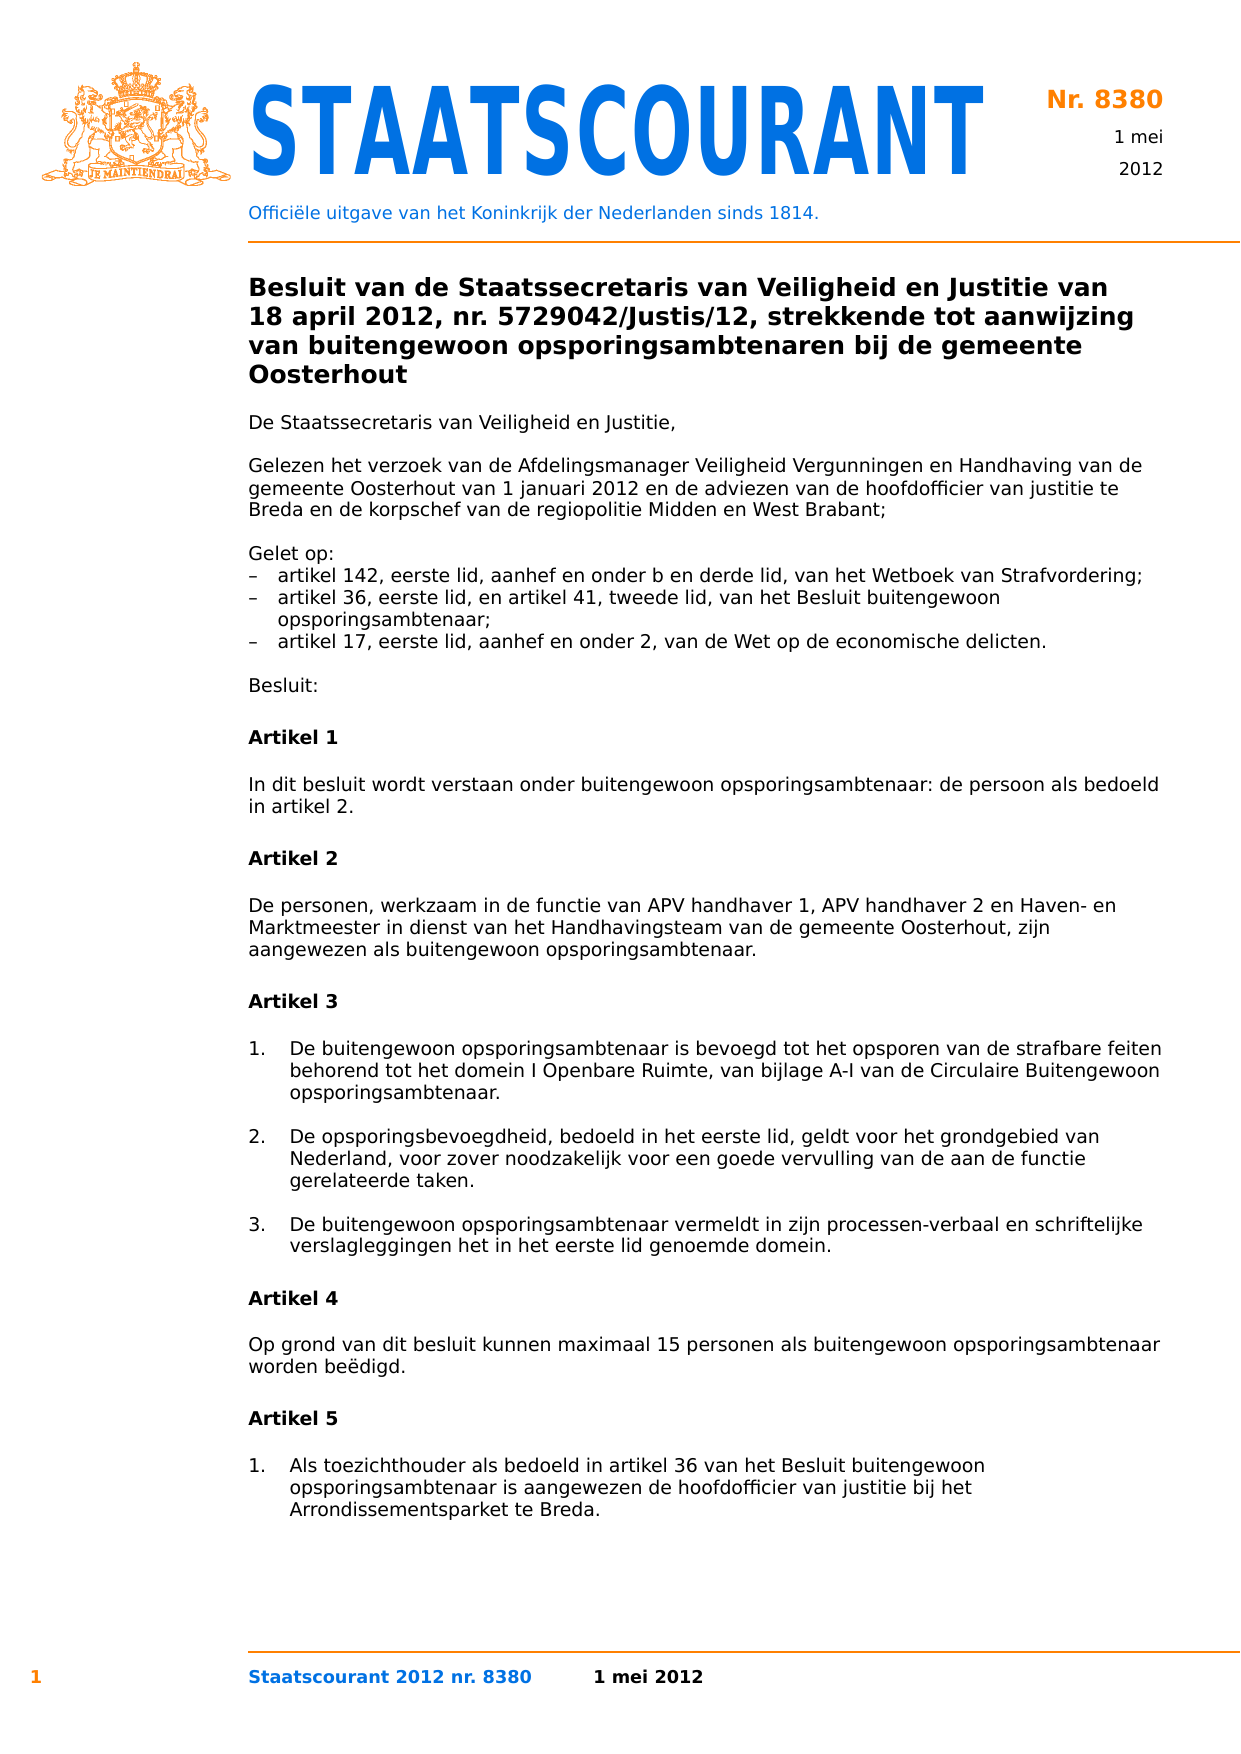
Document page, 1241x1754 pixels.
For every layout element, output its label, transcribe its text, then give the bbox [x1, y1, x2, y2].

subtitle Artikel 2 [248, 848, 1163, 870]
subtitle Artikel 3 [248, 991, 1163, 1013]
subtitle Artikel 5 [248, 1408, 1163, 1430]
table_cell 1 mei [998, 121, 1240, 153]
table_cell 2012 [998, 153, 1240, 203]
text – artikel 36, eerste lid, en artikel 41, tweede lid, van het Besluit buitengewoon opsporingsambtenaar; [248, 587, 1163, 631]
text 1. De buitengewoon opsporingsambtenaar is bevoegd tot het opsporen van de strafbare feiten behorend tot het domein I Openbare Ruimte, van bijlage A-I van de Circulaire Buitengewoon opsporingsambtenaar. [248, 1038, 1163, 1104]
text Gelezen het verzoek van de Afdelingsmanager Veiligheid Vergunningen en Handhaving van de gemeente Oosterhout van 1 januari 2012 en de adviezen van de hoofdofficier van justitie te Breda en de korpschef van de regiopolitie Midden en West Brabant; [248, 455, 1163, 521]
text 3. De buitengewoon opsporingsambtenaar vermeldt in zijn processen-verbaal en schriftelijke verslagleggingen het in het eerste lid genoemde domein. [248, 1213, 1163, 1257]
picture [41, 62, 231, 186]
text Besluit: [248, 675, 1163, 697]
subtitle Artikel 1 [248, 727, 1163, 749]
table_header [25, 62, 248, 241]
text In dit besluit wordt verstaan onder buitengewoon opsporingsambtenaar: de persoon als bedoeld in artikel 2. [248, 774, 1163, 818]
subtitle Besluit van de Staatssecretaris van Veiligheid en Justitie van 18 april 2012, nr. 5729042/Justis/12, strekkende tot aanwijzing van buitengewoon opsporingsambtenaren bij de gemeente Oosterhout [248, 273, 1163, 390]
text 2. De opsporingsbevoegdheid, bedoeld in het eerste lid, geldt voor het grondgebied van Nederland, voor zover noodzakelijk voor een goede vervulling van de aan de functie gerelateerde taken. [248, 1126, 1163, 1192]
table_cell Officiële uitgave van het Koninkrijk der Nederlanden sinds 1814. [248, 203, 1240, 241]
text Gelet op: [248, 543, 1163, 565]
subtitle Artikel 4 [248, 1287, 1163, 1309]
text Op grond van dit besluit kunnen maximaal 15 personen als buitengewoon opsporingsambtenaar worden beëdigd. [248, 1334, 1163, 1378]
text De personen, werkzaam in de functie van APV handhaver 1, APV handhaver 2 en Haven- en Marktmeester in dienst van het Handhavingsteam van de gemeente Oosterhout, zijn aangewezen als buitengewoon opsporingsambtenaar. [248, 895, 1163, 961]
text 1. Als toezichthouder als bedoeld in artikel 36 van het Besluit buitengewoon opsporingsambtenaar is aangewezen de hoofdofficier van justitie bij het Arrondissementsparket te Breda. [248, 1455, 1163, 1521]
text – artikel 142, eerste lid, aanhef en onder b en derde lid, van het Wetboek van Strafvordering; [248, 565, 1163, 587]
text De Staatssecretaris van Veiligheid en Justitie, [248, 412, 1163, 433]
table_header Nr. 8380 [998, 62, 1240, 121]
table_header STAATSCOURANT [248, 62, 998, 203]
text – artikel 17, eerste lid, aanhef en onder 2, van de Wet op de economische delicten. [248, 631, 1163, 653]
